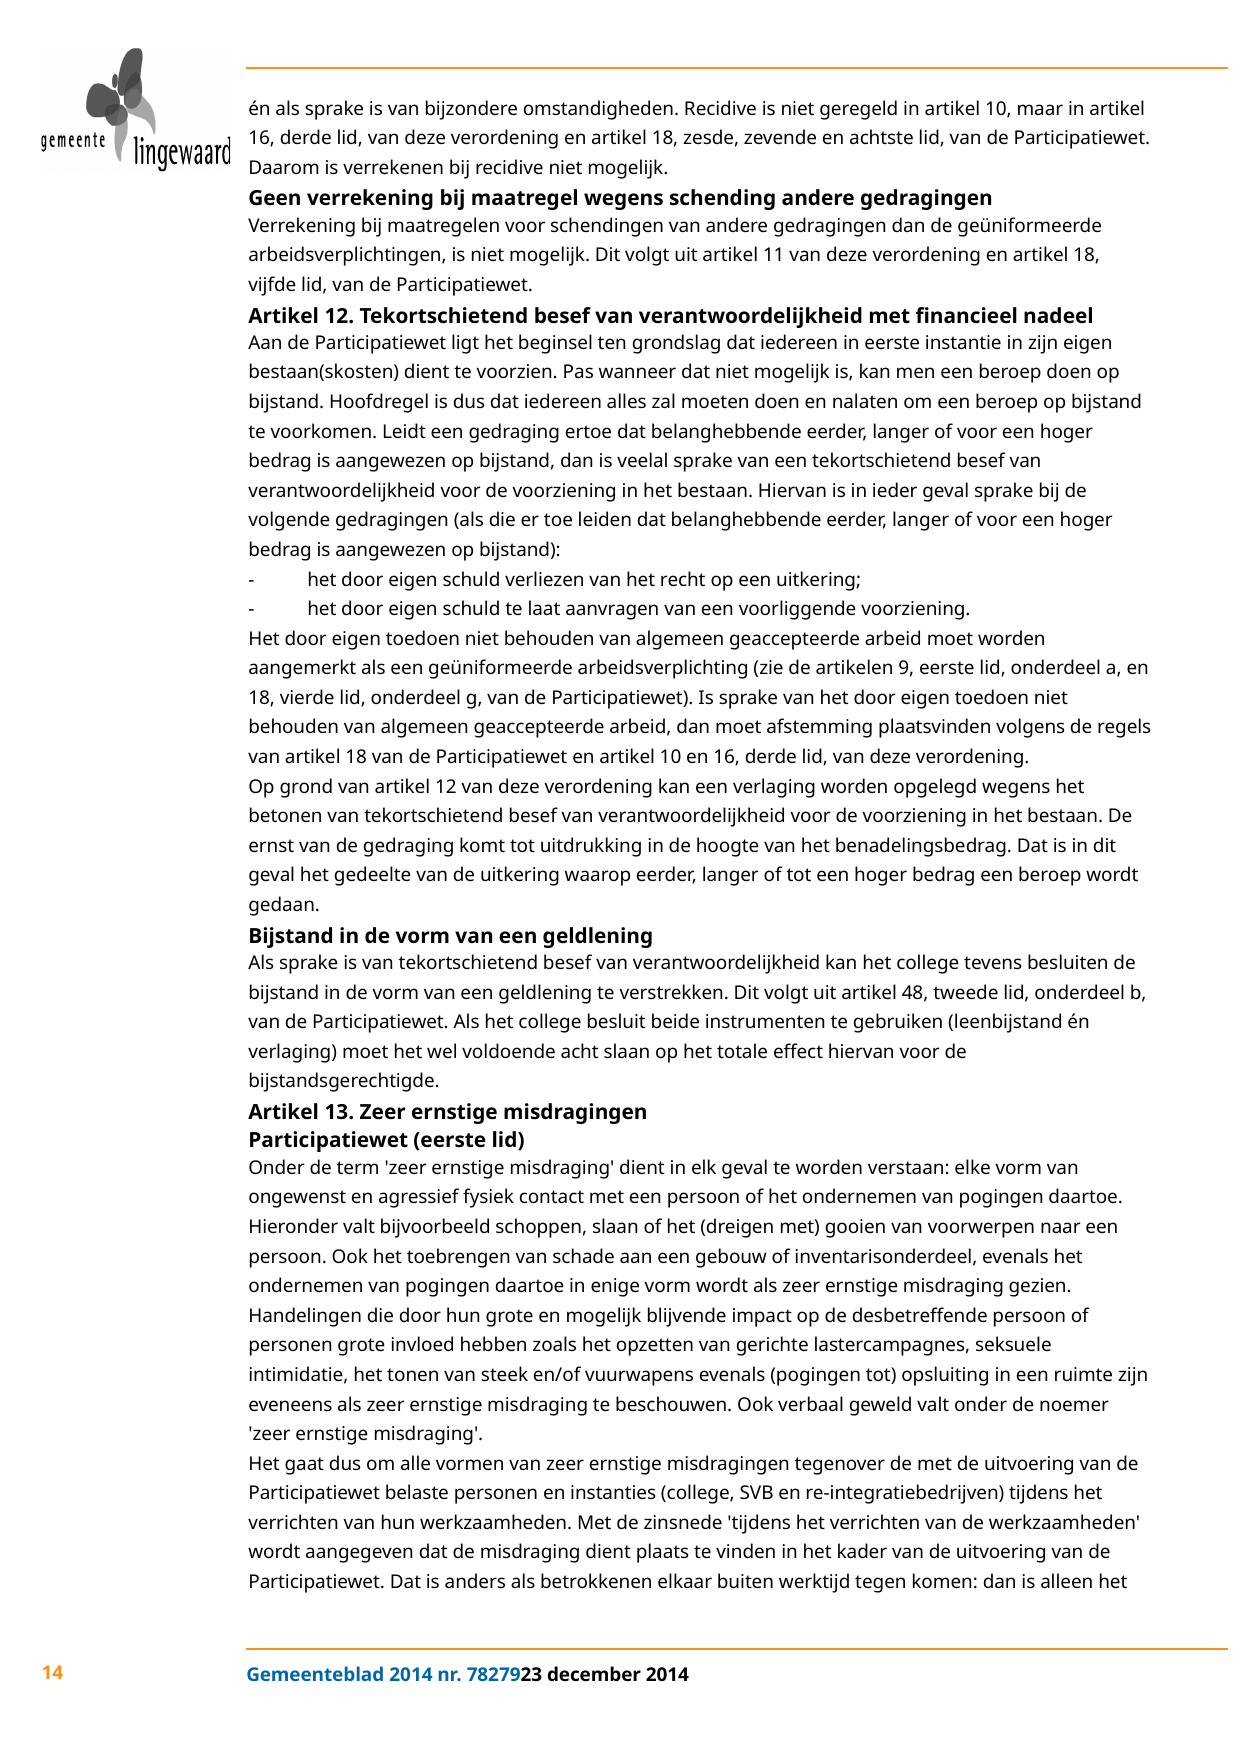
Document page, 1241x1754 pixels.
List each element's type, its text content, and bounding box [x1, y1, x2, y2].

text Artikel 13. Zeer ernstige misdragingen [248, 1097, 1152, 1126]
text Onder de term 'zeer ernstige misdraging' dient in elk geval te worden verstaan: elke vorm van ongewenst en agressief fysiek contact met een persoon of het ondernemen van pogingen daartoe. Hieronder valt bijvoorbeeld schoppen, slaan of het (dreigen met) gooien van voorwerpen naar een persoon. Ook het toebrengen van schade aan een gebouw of inventarisonderdeel, evenals het ondernemen van pogingen daartoe in enige vorm wordt als zeer ernstige misdraging gezien. Handelingen die door hun grote en mogelijk blijvende impact op de desbetreffende persoon of personen grote invloed hebben zoals het opzetten van gerichte lastercampagnes, seksuele intimidatie, het tonen van steek en/of vuurwapens evenals (pogingen tot) opsluiting in een ruimte zijn eveneens als zeer ernstige misdraging te beschouwen. Ook verbaal geweld valt onder de noemer 'zeer ernstige misdraging'. [248, 1154, 1152, 1446]
text Verrekening bij maatregelen voor schendingen van andere gedragingen dan de geüniformeerde arbeidsverplichtingen, is niet mogelijk. Dit volgt uit artikel 11 van deze verordening en artikel 18, vijfde lid, van de Participatiewet. [248, 212, 1152, 297]
picture [41, 47, 231, 172]
list het door eigen schuld verliezen van het recht op een uitkering; [248, 566, 1152, 592]
text én als sprake is van bijzondere omstandigheden. Recidive is niet geregeld in artikel 10, maar in artikel 16, derde lid, van deze verordening en artikel 18, zesde, zevende en achtste lid, van de Participatiewet. Daarom is verrekenen bij recidive niet mogelijk. [248, 95, 1152, 180]
text Op grond van artikel 12 van deze verordening kan een verlaging worden opgelegd wegens het betonen van tekortschietend besef van verantwoordelijkheid voor de voorziening in het bestaan. De ernst van de gedraging komt tot uitdrukking in de hoogte van het benadelingsbedrag. Dat is in dit geval het gedeelte van de uitkering waarop eerder, langer of tot een hoger bedrag een beroep wordt gedaan. [248, 773, 1152, 917]
text Bijstand in de vorm van een geldlening [248, 921, 1152, 949]
text Het gaat dus om alle vormen van zeer ernstige misdragingen tegenover de met de uitvoering van de Participatiewet belaste personen en instanties (college, SVB en re-integratiebedrijven) tijdens het verrichten van hun werkzaamheden. Met de zinsnede 'tijdens het verrichten van de werkzaamheden' wordt aangegeven dat de misdraging dient plaats te vinden in het kader van de uitvoering van de Participatiewet. Dat is anders als betrokkenen elkaar buiten werktijd tegen komen: dan is alleen het [248, 1450, 1152, 1594]
list het door eigen schuld te laat aanvragen van een voorliggende voorziening. [248, 595, 1152, 621]
text Het door eigen toedoen niet behouden van algemeen geaccepteerde arbeid moet worden aangemerkt als een geüniformeerde arbeidsverplichting (zie de artikelen 9, eerste lid, onderdeel a, en 18, vierde lid, onderdeel g, van de Participatiewet). Is sprake van het door eigen toedoen niet behouden van algemeen geaccepteerde arbeid, dan moet afstemming plaatsvinden volgens de regels van artikel 18 van de Participatiewet en artikel 10 en 16, derde lid, van deze verordening. [248, 625, 1152, 769]
text Geen verrekening bij maatregel wegens schending andere gedragingen [248, 183, 1152, 212]
text Als sprake is van tekortschietend besef van verantwoordelijkheid kan het college tevens besluiten de bijstand in de vorm van een geldlening te verstrekken. Dit volgt uit artikel 48, tweede lid, onderdeel b, van de Participatiewet. Als het college besluit beide instrumenten te gebruiken (leenbijstand én verlaging) moet het wel voldoende acht slaan op het totale effect hiervan voor de bijstandsgerechtigde. [248, 949, 1152, 1093]
text Artikel 12. Tekortschietend besef van verantwoordelijkheid met financieel nadeel [248, 301, 1152, 329]
text Participatiewet (eerste lid) [248, 1126, 1152, 1154]
text Aan de Participatiewet ligt het beginsel ten grondslag dat iedereen in eerste instantie in zijn eigen bestaan(skosten) dient te voorzien. Pas wanneer dat niet mogelijk is, kan men een beroep doen op bijstand. Hoofdregel is dus dat iedereen alles zal moeten doen en nalaten om een beroep op bijstand te voorkomen. Leidt een gedraging ertoe dat belanghebbende eerder, langer of voor een hoger bedrag is aangewezen op bijstand, dan is veelal sprake van een tekortschietend besef van verantwoordelijkheid voor de voorziening in het bestaan. Hiervan is in ieder geval sprake bij de volgende gedragingen (als die er toe leiden dat belanghebbende eerder, langer of voor een hoger bedrag is aangewezen op bijstand): [248, 329, 1152, 562]
